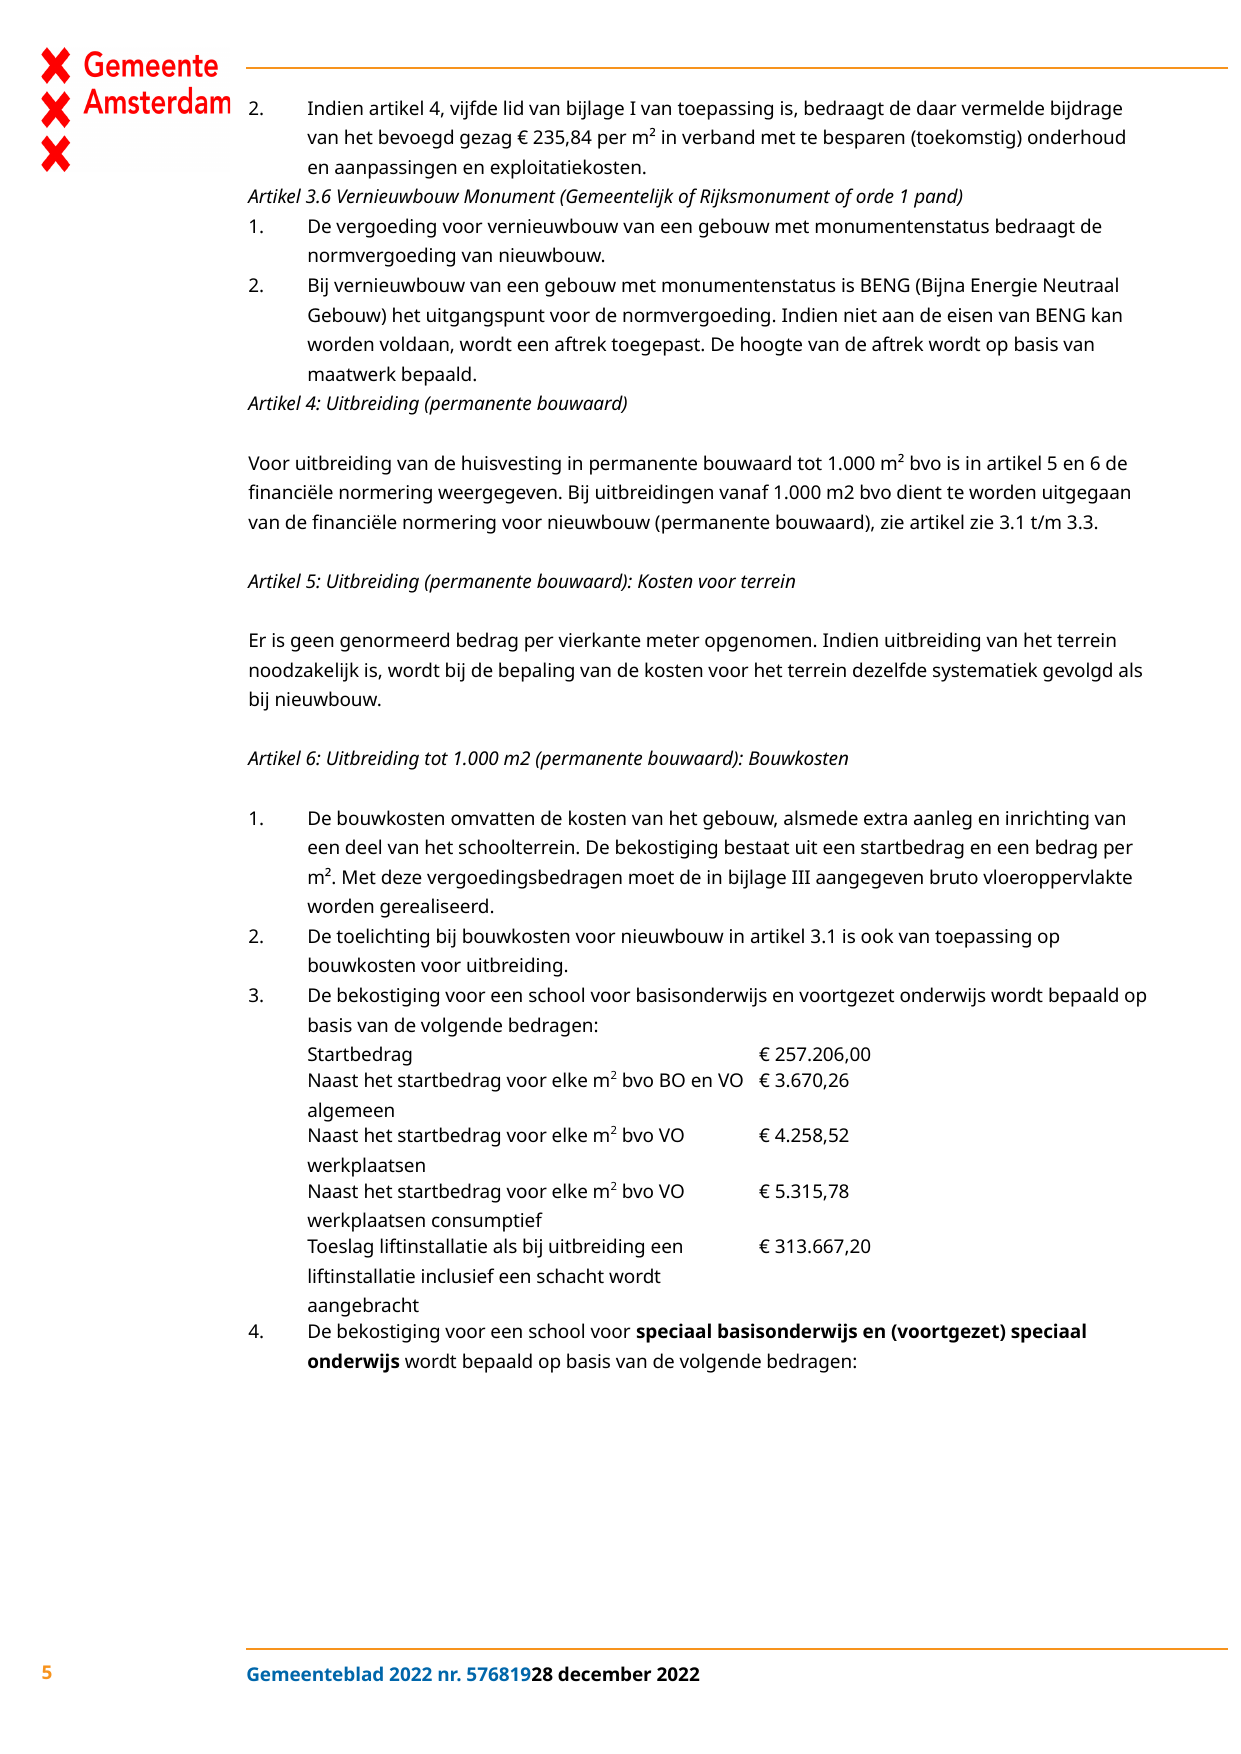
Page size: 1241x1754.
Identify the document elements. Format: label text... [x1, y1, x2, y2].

table_cell € 4.258,52 [759, 1123, 1211, 1178]
table_cell € 313.667,20 [759, 1233, 1211, 1318]
table_header Startbedrag [307, 1042, 759, 1067]
list Bij vernieuwbouw van een gebouw met monumentenstatus is BENG (Bijna Energie Neutraal Gebouw) het uitgangspunt voor de normvergoeding. Indien niet aan de eisen van BENG kan worden voldaan, wordt een aftrek toegepast. De hoogte van de aftrek wordt op basis van maatwerk bepaald. [248, 272, 1152, 387]
list De bouwkosten omvatten de kosten van het gebouw, alsmede extra aanleg en inrichting van een deel van het schoolterrein. De bekostiging bestaat uit een startbedrag en een bedrag per m². Met deze vergoedingsbedragen moet de in bijlage III aangegeven bruto vloeroppervlakte worden gerealiseerd. [248, 805, 1152, 919]
text Voor uitbreiding van de huisvesting in permanente bouwaard tot 1.000 m² bvo is in artikel 5 en 6 de financiële normering weergegeven. Bij uitbreidingen vanaf 1.000 m2 bvo dient te worden uitgegaan van de financiële normering voor nieuwbouw (permanente bouwaard), zie artikel zie 3.1 t/m 3.3. [248, 450, 1152, 535]
table_cell Naast het startbedrag voor elke m2 bvo VO werkplaatsen [307, 1123, 759, 1178]
list De vergoeding voor vernieuwbouw van een gebouw met monumentenstatus bedraagt de normvergoeding van nieuwbouw. [248, 213, 1152, 268]
table_header € 257.206,00 [759, 1042, 1211, 1067]
text Artikel 6: Uitbreiding tot 1.000 m2 (permanente bouwaard): Bouwkosten [248, 746, 1152, 771]
table_cell € 5.315,78 [759, 1178, 1211, 1233]
list De toelichting bij bouwkosten voor nieuwbouw in artikel 3.1 is ook van toepassing op bouwkosten voor uitbreiding. [248, 923, 1152, 978]
text Artikel 5: Uitbreiding (permanente bouwaard): Kosten voor terrein [248, 568, 1152, 594]
text Er is geen genormeerd bedrag per vierkante meter opgenomen. Indien uitbreiding van het terrein noodzakelijk is, wordt bij de bepaling van de kosten voor het terrein dezelfde systematiek gevolgd als bij nieuwbouw. [248, 627, 1152, 712]
list De bekostiging voor een school voor speciaal basisonderwijs en (voortgezet) speciaal onderwijs wordt bepaald op basis van de volgende bedragen: [248, 1318, 1152, 1373]
table_cell Naast het startbedrag voor elke m2 bvo BO en VO algemeen [307, 1067, 759, 1123]
text Artikel 4: Uitbreiding (permanente bouwaard) [248, 391, 1152, 416]
table_cell Toeslag liftinstallatie als bij uitbreiding een liftinstallatie inclusief een schacht wordt aangebracht [307, 1233, 759, 1318]
table_cell Naast het startbedrag voor elke m2 bvo VO werkplaatsen consumptief [307, 1178, 759, 1233]
picture [41, 47, 231, 172]
text Artikel 3.6 Vernieuwbouw Monument (Gemeentelijk of Rijksmonument of orde 1 pand) [248, 183, 1152, 209]
list Indien artikel 4, vijfde lid van bijlage I van toepassing is, bedraagt de daar vermelde bijdrage van het bevoegd gezag € 235,84 per m² in verband met te besparen (toekomstig) onderhoud en aanpassingen en exploitatiekosten. [248, 95, 1152, 180]
list De bekostiging voor een school voor basisonderwijs en voortgezet onderwijs wordt bepaald op basis van de volgende bedragen: [248, 982, 1152, 1038]
table_cell € 3.670,26 [759, 1067, 1211, 1123]
